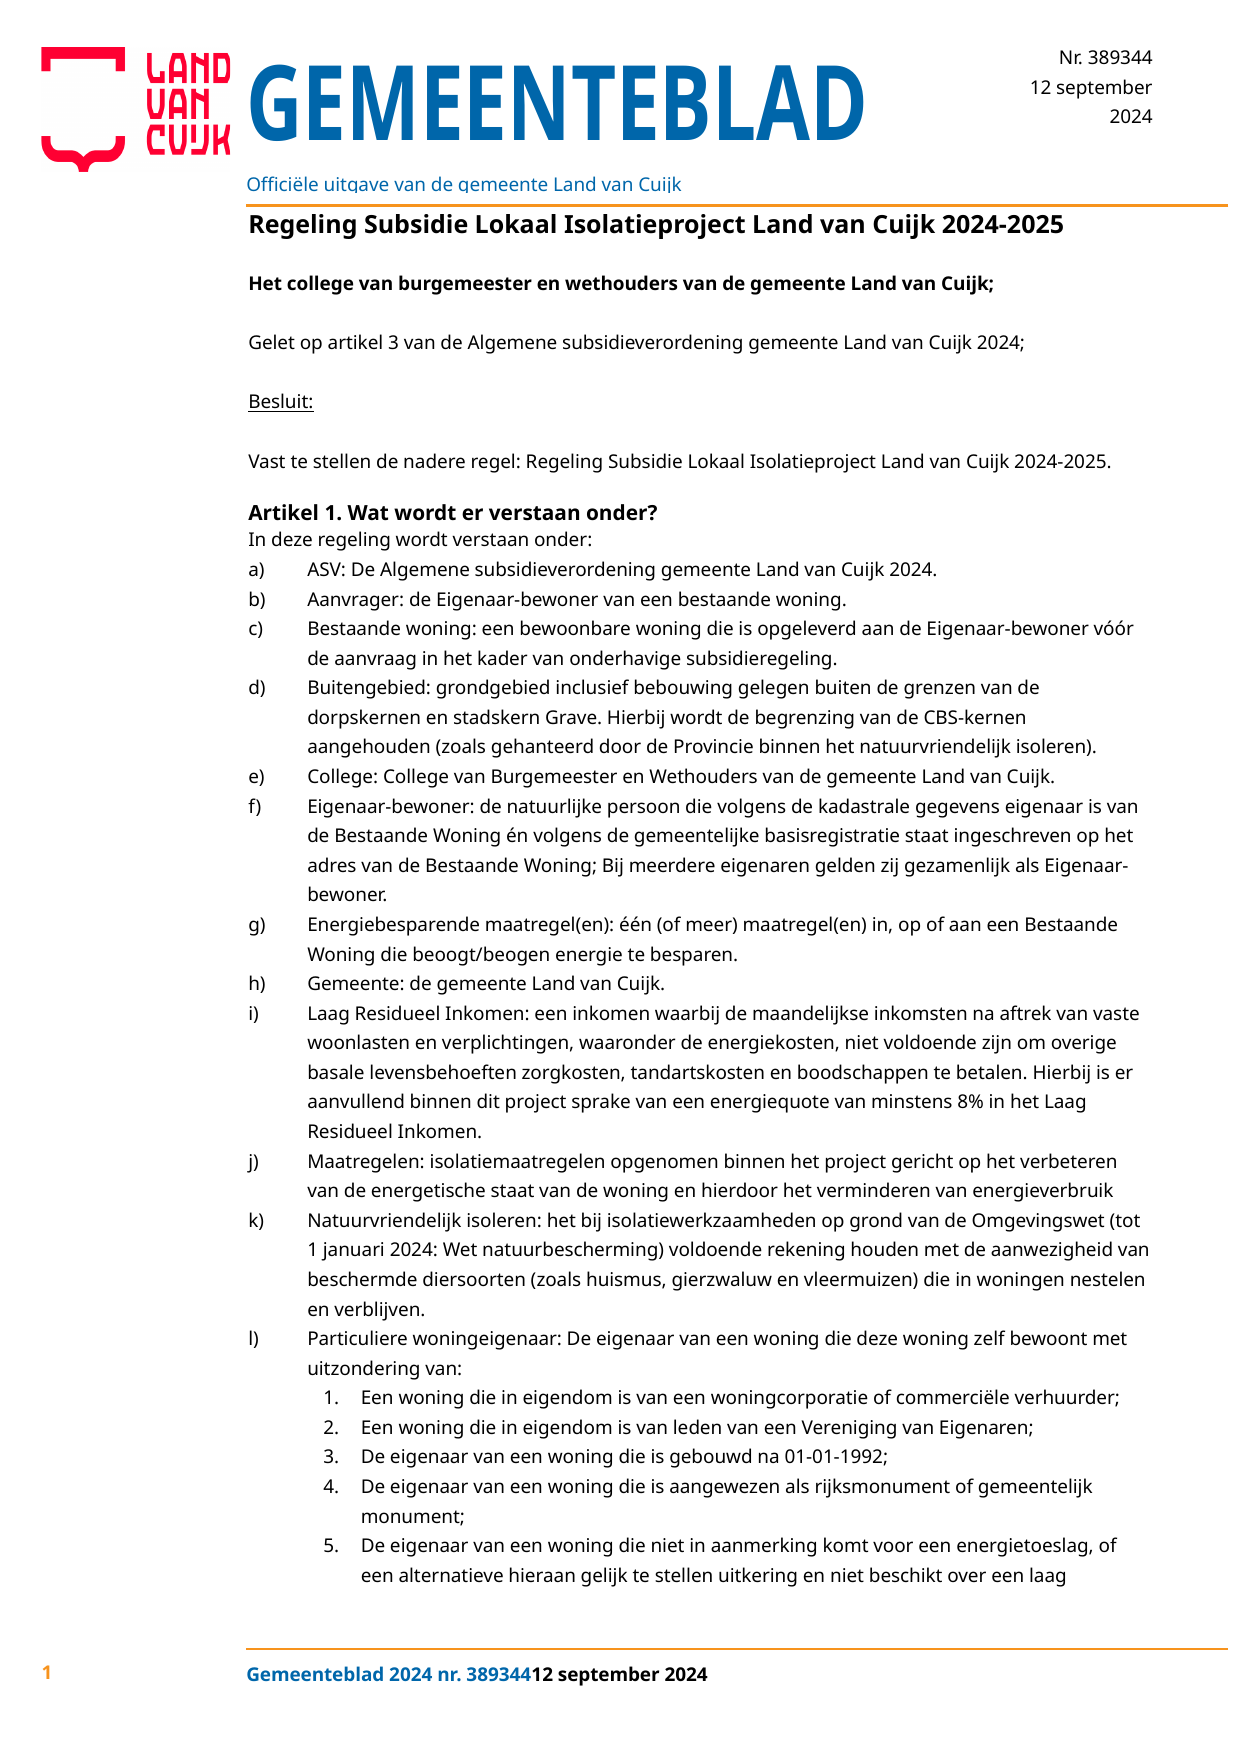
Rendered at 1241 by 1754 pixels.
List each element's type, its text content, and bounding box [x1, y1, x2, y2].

text Het college van burgemeester en wethouders van de gemeente Land van Cuijk; [248, 270, 1152, 296]
list Gemeente: de gemeente Land van Cuijk. [248, 970, 1152, 996]
list Natuurvriendelijk isoleren: het bij isolatiewerkzaamheden op grond van de Omgevingswet (tot 1 januari 2024: Wet natuurbescherming) voldoende rekening houden met de aanwezigheid van beschermde diersoorten (zoals huismus, gierzwaluw en vleermuizen) die in woningen nestelen en verblijven. [248, 1207, 1152, 1322]
text Regeling Subsidie Lokaal Isolatieproject Land van Cuijk 2024-2025 [248, 207, 1152, 241]
list Eigenaar-bewoner: de natuurlijke persoon die volgens de kadastrale gegevens eigenaar is van de Bestaande Woning én volgens de gemeentelijke basisregistratie staat ingeschreven op het adres van de Bestaande Woning; Bij meerdere eigenaren gelden zij gezamenlijk als Eigenaar-bewoner. [248, 793, 1152, 907]
text Gelet op artikel 3 van de Algemene subsidieverordening gemeente Land van Cuijk 2024; [248, 329, 1152, 355]
list Energiebesparende maatregel(en): één (of meer) maatregel(en) in, op of aan een Bestaande Woning die beoogt/beogen energie te besparen. [248, 911, 1152, 967]
list De eigenaar van een woning die is aangewezen als rijksmonument of gemeentelijk monument; [323, 1473, 1152, 1529]
list Een woning die in eigendom is van leden van een Vereniging van Eigenaren; [323, 1414, 1152, 1440]
text Artikel 1. Wat wordt er verstaan onder? [248, 498, 1152, 527]
list De eigenaar van een woning die niet in aanmerking komt voor een energietoeslag, of een alternatieve hieraan gelijk te stellen uitkering en niet beschikt over een laag [323, 1532, 1152, 1588]
list Aanvrager: de Eigenaar-bewoner van een bestaande woning. [248, 586, 1152, 612]
list Bestaande woning: een bewoonbare woning die is opgeleverd aan de Eigenaar-bewoner vóór de aanvraag in het kader van onderhavige subsidieregeling. [248, 615, 1152, 671]
text Besluit: [248, 389, 1152, 414]
text In deze regeling wordt verstaan onder: [248, 527, 1152, 552]
list Buitengebied: grondgebied inclusief bebouwing gelegen buiten de grenzen van de dorpskernen en stadskern Grave. Hierbij wordt de begrenzing van de CBS-kernen aangehouden (zoals gehanteerd door de Provincie binnen het natuurvriendelijk isoleren). [248, 674, 1152, 759]
list De eigenaar van een woning die is gebouwd na 01-01-1992; [323, 1444, 1152, 1469]
list Maatregelen: isolatiemaatregelen opgenomen binnen het project gericht op het verbeteren van de energetische staat van de woning en hierdoor het verminderen van energieverbruik [248, 1148, 1152, 1203]
list Een woning die in eigendom is van een woningcorporatie of commerciële verhuurder; [323, 1384, 1152, 1410]
text Vast te stellen de nadere regel: Regeling Subsidie Lokaal Isolatieproject Land van Cuijk 2024-2025. [248, 448, 1152, 473]
picture [41, 47, 231, 172]
list College: College van Burgemeester en Wethouders van de gemeente Land van Cuijk. [248, 763, 1152, 789]
list ASV: De Algemene subsidieverordening gemeente Land van Cuijk 2024. [248, 556, 1152, 582]
list Laag Residueel Inkomen: een inkomen waarbij de maandelijkse inkomsten na aftrek van vaste woonlasten en verplichtingen, waaronder de energiekosten, niet voldoende zijn om overige basale levensbehoeften zorgkosten, tandartskosten en boodschappen te betalen. Hierbij is er aanvullend binnen dit project sprake van een energiequote van minstens 8% in het Laag Residueel Inkomen. [248, 1000, 1152, 1144]
list Particuliere woningeigenaar: De eigenaar van een woning die deze woning zelf bewoont met uitzondering van: [248, 1325, 1152, 1381]
